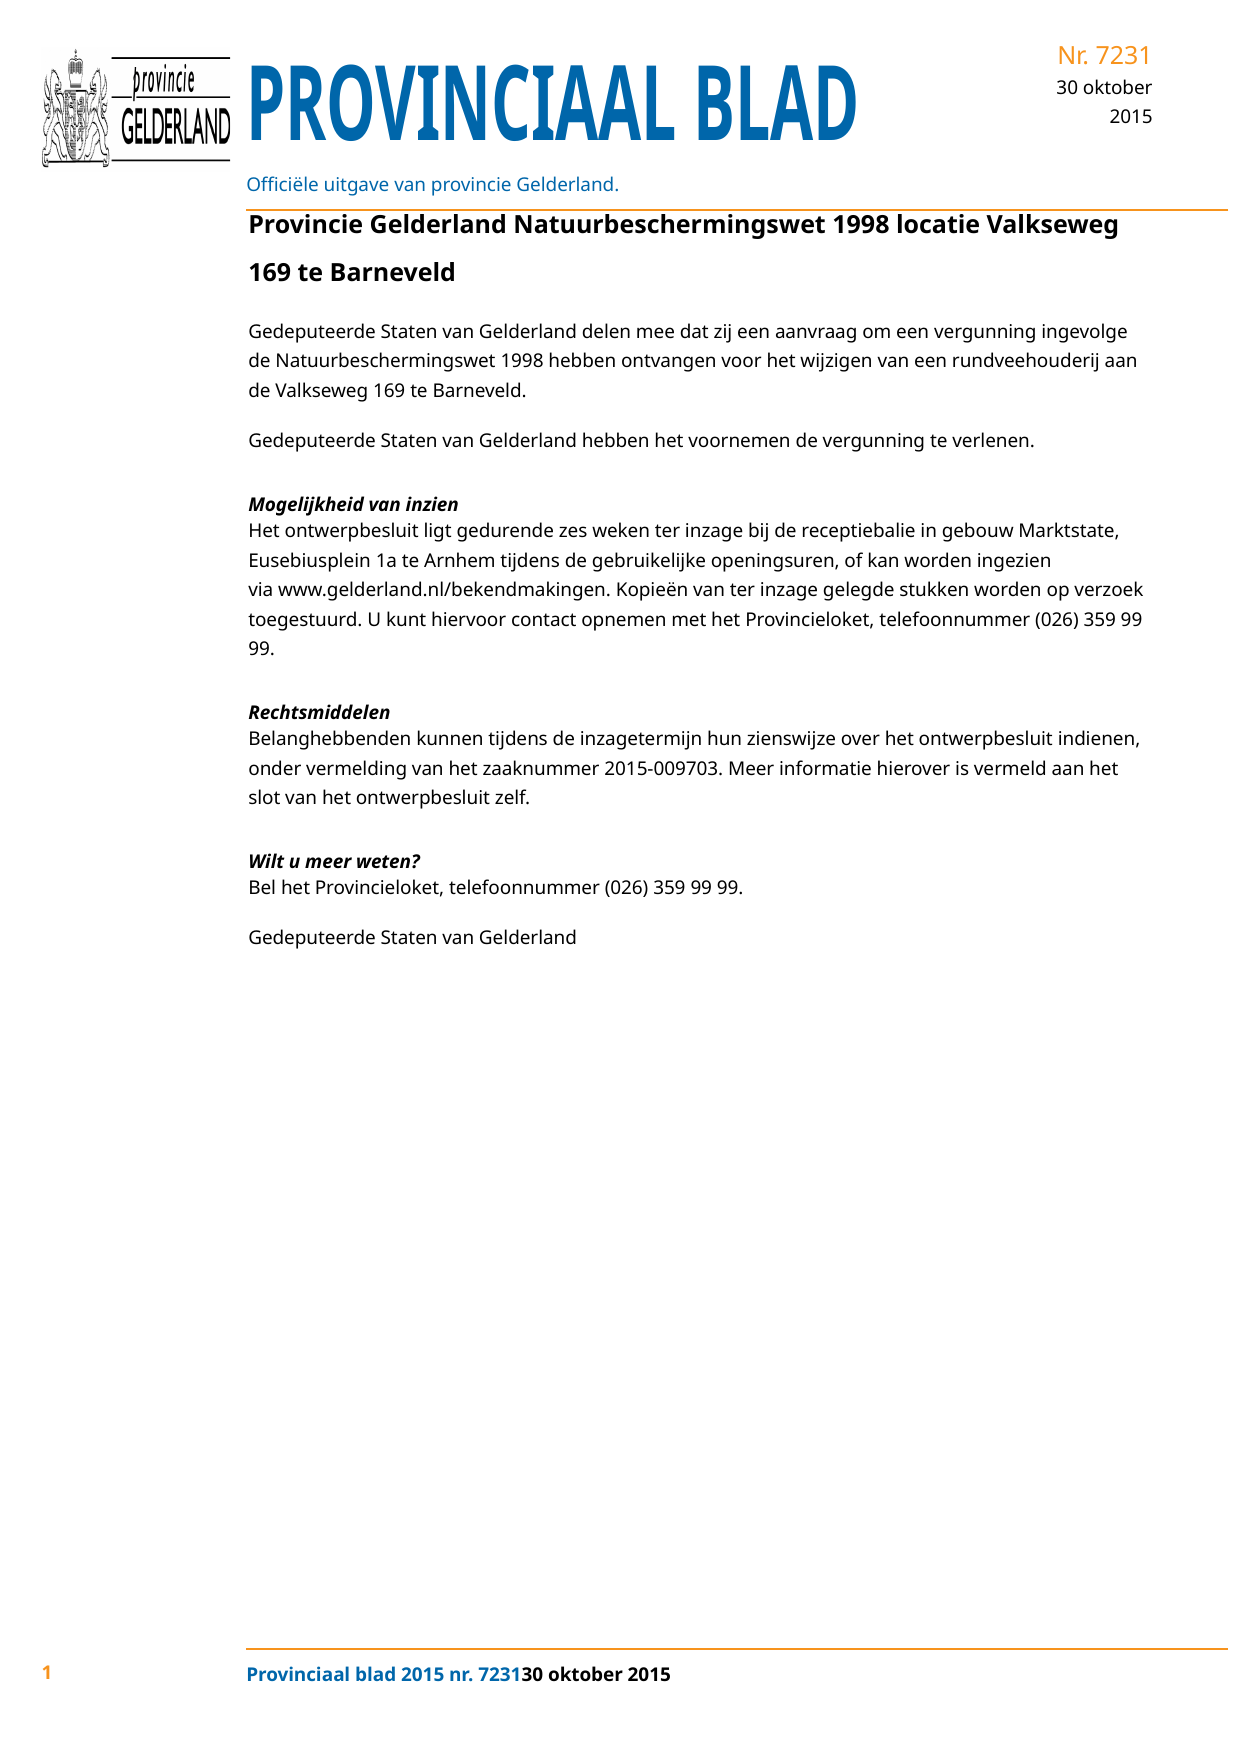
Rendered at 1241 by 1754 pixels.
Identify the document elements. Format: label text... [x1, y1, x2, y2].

text Provincie Gelderland Natuurbeschermingswet 1998 locatie Valkseweg 169 te Barneveld [248, 211, 1152, 288]
text Gedeputeerde Staten van Gelderland delen mee dat zij een aanvraag om een vergunning ingevolge de Natuurbeschermingswet 1998 hebben ontvangen voor het wijzigen van een rundveehouderij aan de Valkseweg 169 te Barneveld. [248, 318, 1152, 403]
text Belanghebbenden kunnen tijdens de inzagetermijn hun zienswijze over het ontwerpbesluit indienen, onder vermelding van het zaaknummer 2015-009703. Meer informatie hierover is vermeld aan het slot van het ontwerpbesluit zelf. [248, 725, 1152, 810]
text Rechtsmiddelen [248, 699, 1152, 725]
text Bel het Provincieloket, telefoonnummer (026) 359 99 99. [248, 874, 1152, 900]
text Wilt u meer weten? [248, 848, 1152, 874]
text Gedeputeerde Staten van Gelderland [248, 924, 1152, 950]
text Mogelijkheid van inzien [248, 491, 1152, 517]
text Gedeputeerde Staten van Gelderland hebben het voornemen de vergunning te verlenen. [248, 427, 1152, 453]
picture [41, 47, 231, 172]
text Het ontwerpbesluit ligt gedurende zes weken ter inzage bij de receptiebalie in gebouw Marktstate, Eusebiusplein 1a te Arnhem tijdens de gebruikelijke openingsuren, of kan worden ingezien via www.gelderland.nl/bekendmakingen. Kopieën van ter inzage gelegde stukken worden op verzoek toegestuurd. U kunt hiervoor contact opnemen met het Provincieloket, telefoonnummer (026) 359 99 99. [248, 517, 1152, 661]
